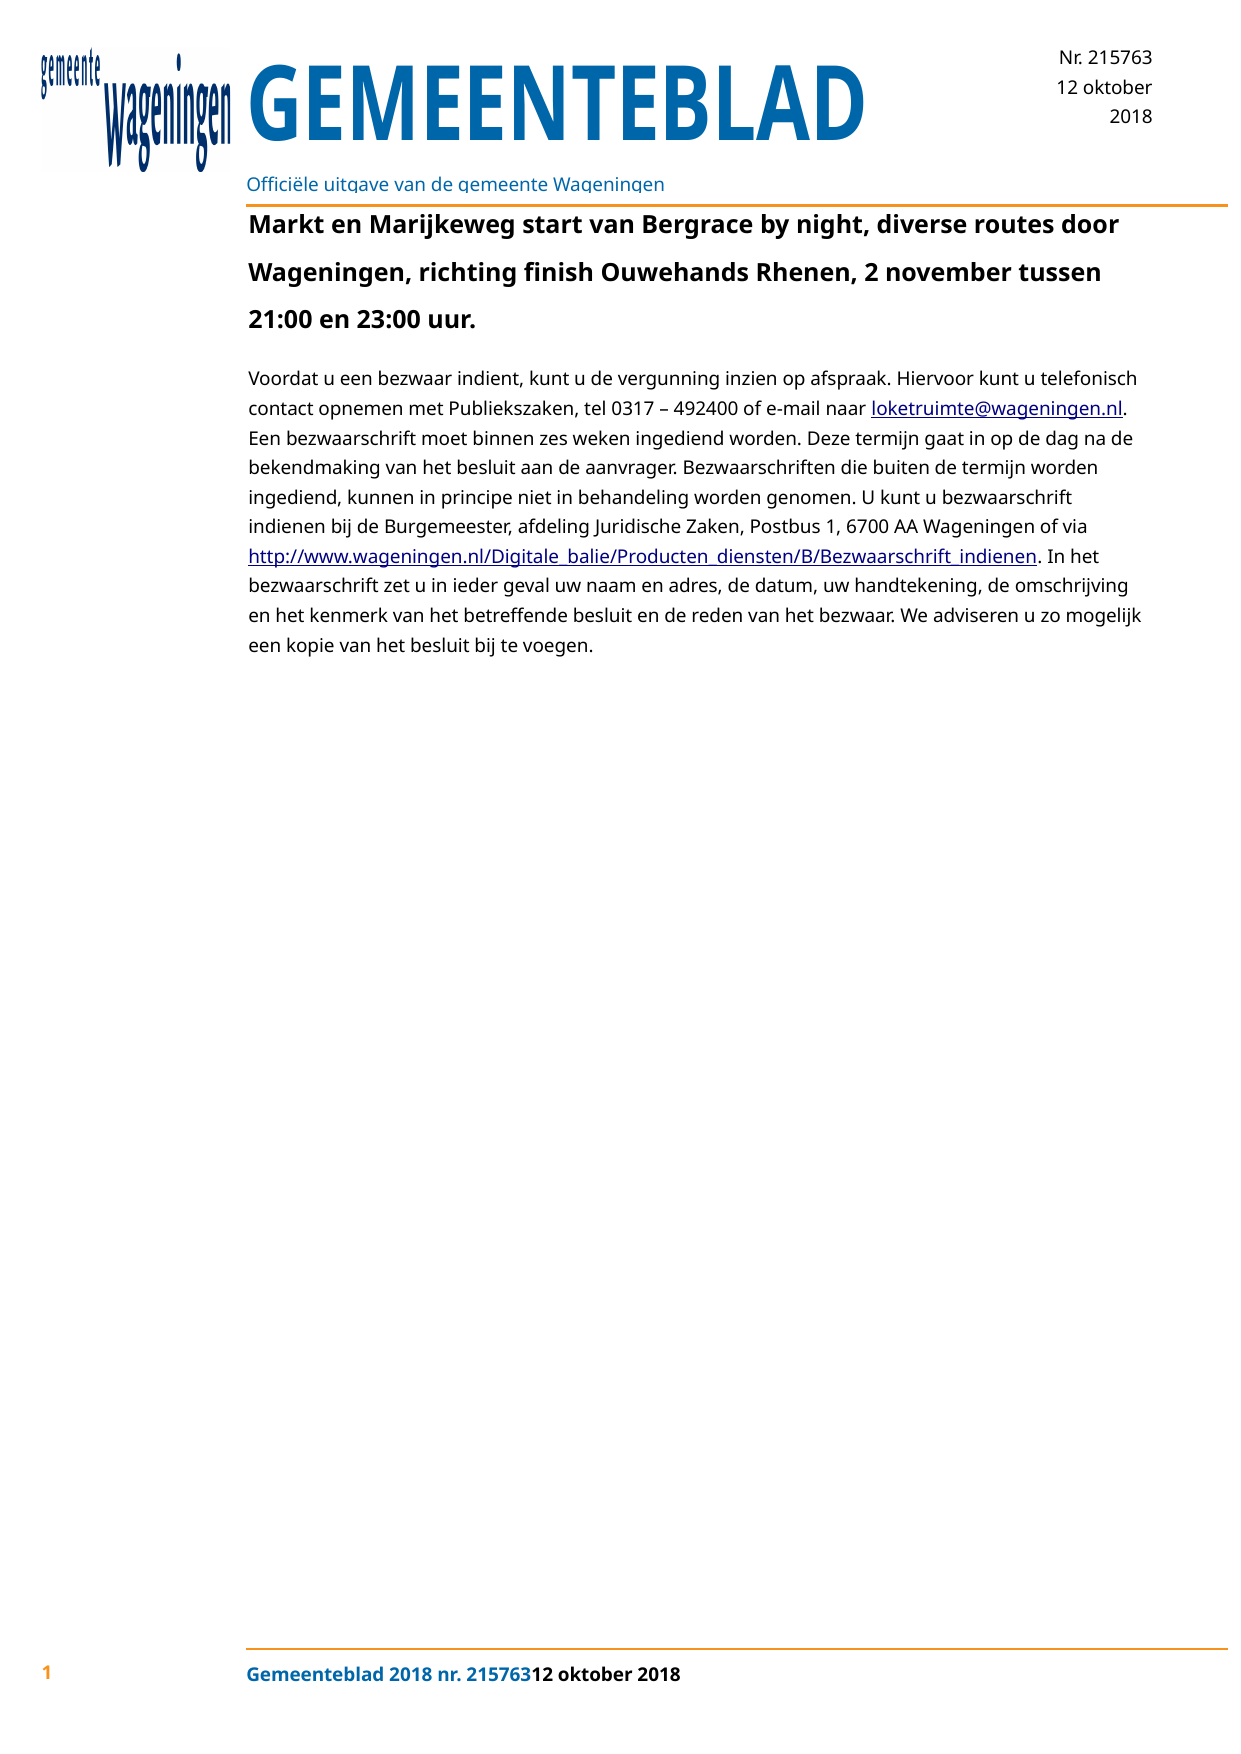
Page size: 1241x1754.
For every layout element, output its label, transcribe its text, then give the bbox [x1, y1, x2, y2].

text Markt en Marijkeweg start van Bergrace by night, diverse routes door Wageningen, richting finish Ouwehands Rhenen, 2 november tussen 21:00 en 23:00 uur. [248, 207, 1152, 336]
text Voordat u een bezwaar indient, kunt u de vergunning inzien op afspraak. Hiervoor kunt u telefonisch contact opnemen met Publiekszaken, tel 0317 – 492400 of e-mail naar loketruimte@wageningen.nl. Een bezwaarschrift moet binnen zes weken ingediend worden. Deze termijn gaat in op de dag na de bekendmaking van het besluit aan de aanvrager. Bezwaarschriften die buiten de termijn worden ingediend, kunnen in principe niet in behandeling worden genomen. U kunt u bezwaarschrift indienen bij de Burgemeester, afdeling Juridische Zaken, Postbus 1, 6700 AA Wageningen of via http://www.wageningen.nl/Digitale_balie/Producten_diensten/B/Bezwaarschrift_indienen. In het bezwaarschrift zet u in ieder geval uw naam en adres, de datum, uw handtekening, de omschrijving en het kenmerk van het betreffende besluit en de reden van het bezwaar. We adviseren u zo mogelijk een kopie van het besluit bij te voegen. [248, 366, 1152, 657]
picture [41, 47, 231, 172]
